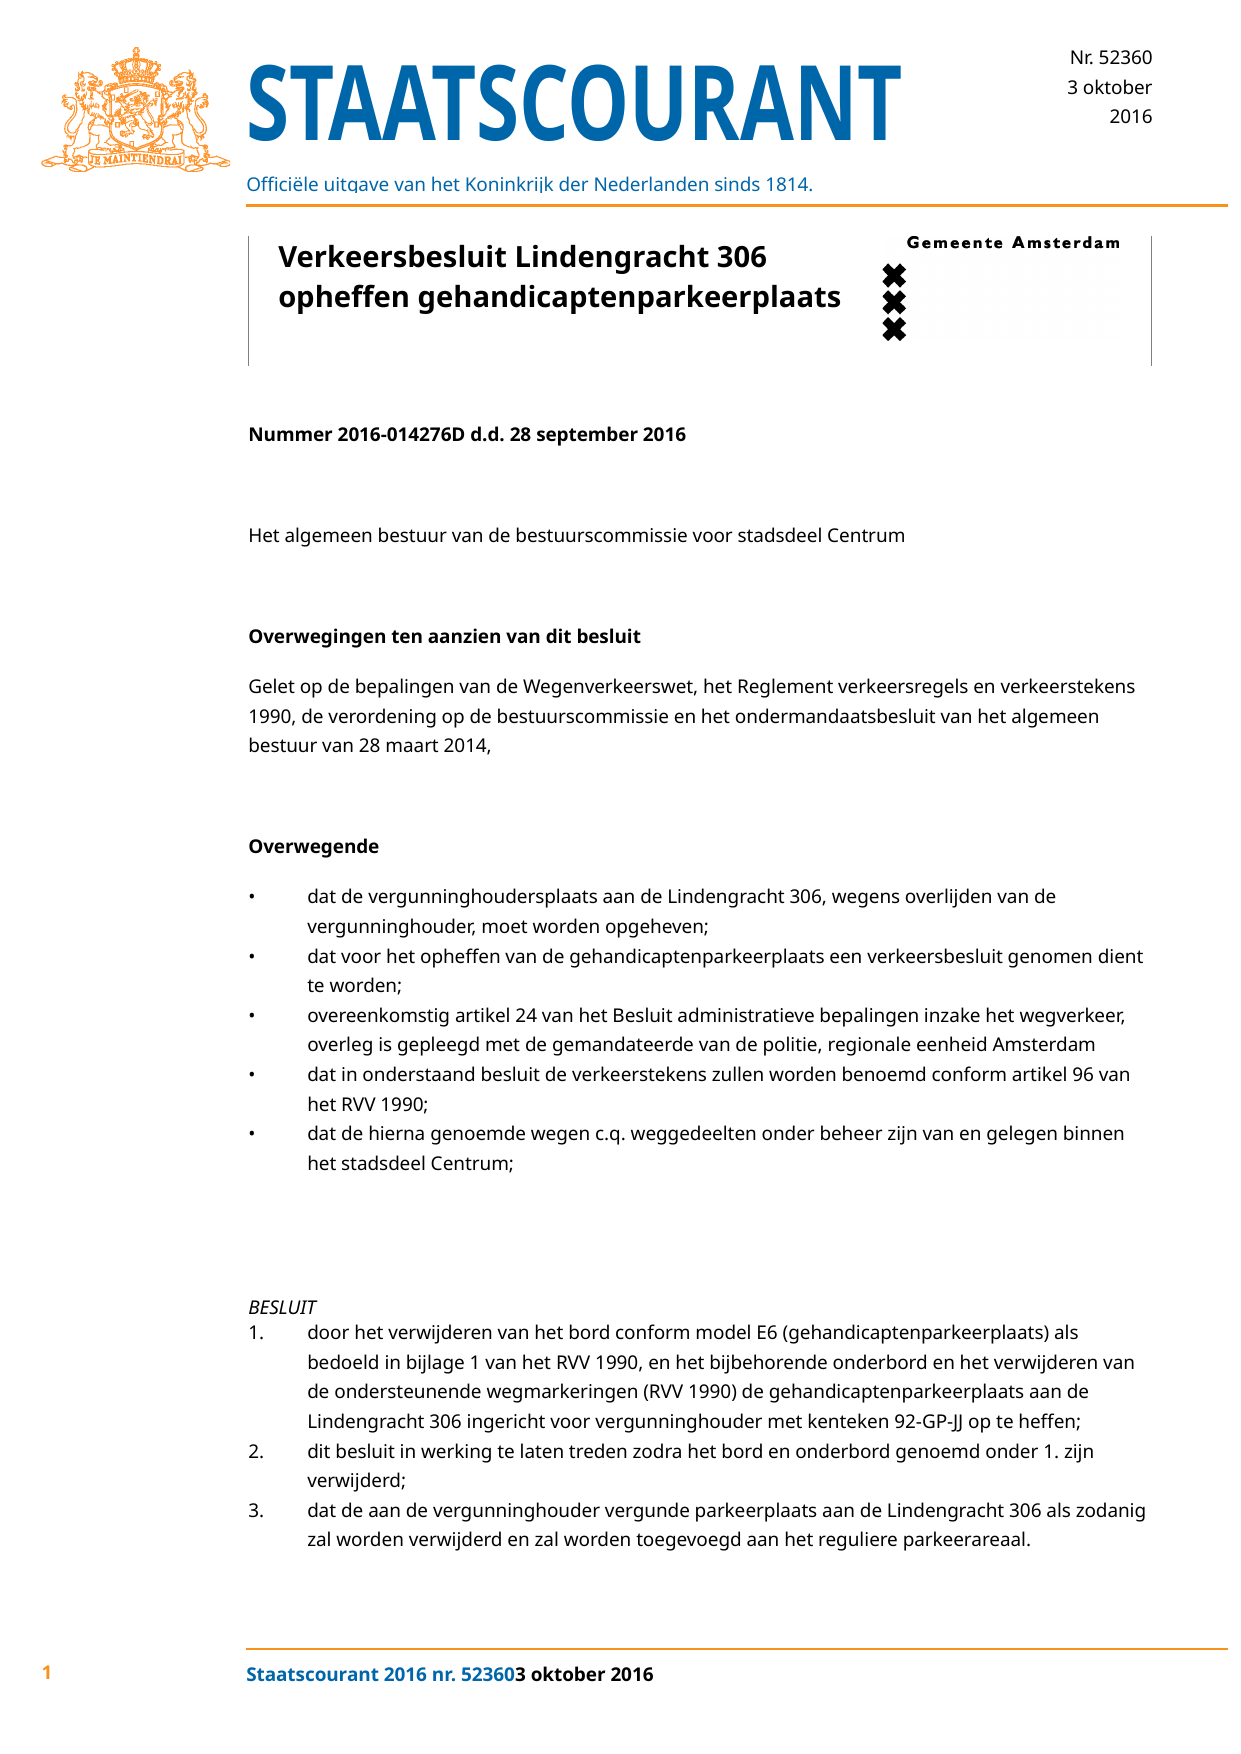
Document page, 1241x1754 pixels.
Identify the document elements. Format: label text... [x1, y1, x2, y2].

text Overwegende [248, 833, 1152, 859]
list dat voor het opheffen van de gehandicaptenparkeerplaats een verkeersbesluit genomen dient te worden; [248, 943, 1152, 998]
list dat de aan de vergunninghouder vergunde parkeerplaats aan de Lindengracht 306 als zodanig zal worden verwijderd en zal worden toegevoegd aan het reguliere parkeerareaal. [248, 1497, 1152, 1552]
table_header Verkeersbesluit Lindengracht 306 opheffen gehandicaptenparkeerplaats [249, 236, 850, 366]
table_header [850, 236, 1151, 366]
picture [41, 47, 231, 172]
picture [882, 236, 1119, 341]
text BESLUIT [248, 1294, 1152, 1319]
list dat in onderstaand besluit de verkeerstekens zullen worden benoemd conform artikel 96 van het RVV 1990; [248, 1061, 1152, 1116]
list dat de hierna genoemde wegen c.q. weggedeelten onder beheer zijn van en gelegen binnen het stadsdeel Centrum; [248, 1120, 1152, 1176]
list dat de vergunninghoudersplaats aan de Lindengracht 306, wegens overlijden van de vergunninghouder, moet worden opgeheven; [248, 884, 1152, 939]
text Het algemeen bestuur van de bestuurscommissie voor stadsdeel Centrum [248, 522, 1152, 548]
text Nummer 2016-014276D d.d. 28 september 2016 [248, 421, 1152, 447]
list dit besluit in werking te laten treden zodra het bord en onderbord genoemd onder 1. zijn verwijderd; [248, 1438, 1152, 1493]
text Overwegingen ten aanzien van dit besluit [248, 623, 1152, 648]
list overeenkomstig artikel 24 van het Besluit administratieve bepalingen inzake het wegverkeer, overleg is gepleegd met de gemandateerde van de politie, regionale eenheid Amsterdam [248, 1002, 1152, 1057]
list door het verwijderen van het bord conform model E6 (gehandicaptenparkeerplaats) als bedoeld in bijlage 1 van het RVV 1990, en het bijbehorende onderbord en het verwijderen van de ondersteunende wegmarkeringen (RVV 1990) de gehandicaptenparkeerplaats aan de Lindengracht 306 ingericht voor vergunninghouder met kenteken 92-GP-JJ op te heffen; [248, 1319, 1152, 1434]
text Gelet op de bepalingen van de Wegenverkeerswet, het Reglement verkeersregels en verkeerstekens 1990, de verordening op de bestuurscommissie en het ondermandaatsbesluit van het algemeen bestuur van 28 maart 2014, [248, 673, 1152, 758]
